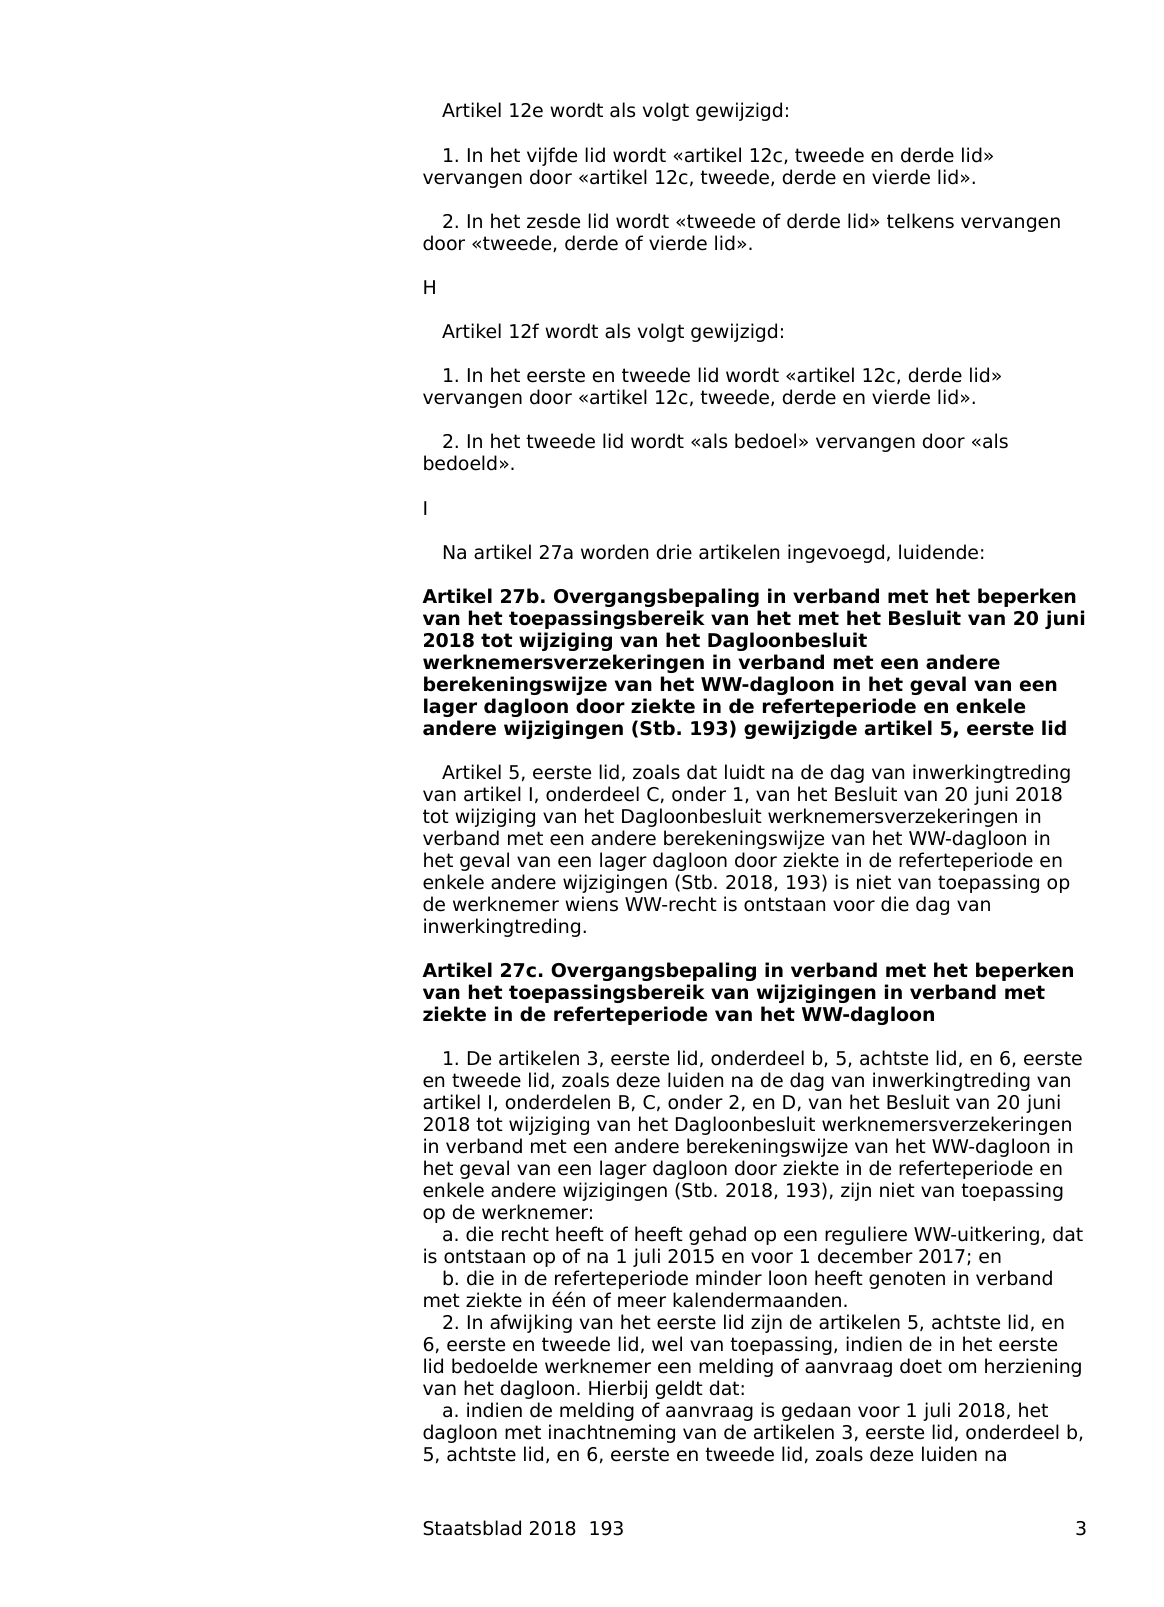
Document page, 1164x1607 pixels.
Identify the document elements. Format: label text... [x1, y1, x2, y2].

subtitle Artikel 27c. Overgangsbepaling in verband met het beperken van het toepassingsbereik van wijzigingen in verband met ziekte in de referteperiode van het WW-dagloon [422, 960, 1087, 1026]
text 1. De artikelen 3, eerste lid, onderdeel b, 5, achtste lid, en 6, eerste en tweede lid, zoals deze luiden na de dag van inwerkingtreding van artikel I, onderdelen B, C, onder 2, en D, van het Besluit van 20 juni 2018 tot wijziging van het Dagloonbesluit werknemersverzekeringen in verband met een andere berekeningswijze van het WW-dagloon in het geval van een lager dagloon door ziekte in de referteperiode en enkele andere wijzigingen (Stb. 2018, 193), zijn niet van toepassing op de werknemer: [422, 1048, 1087, 1224]
text H [422, 277, 1087, 299]
text 2. In afwijking van het eerste lid zijn de artikelen 5, achtste lid, en 6, eerste en tweede lid, wel van toepassing, indien de in het eerste lid bedoelde werknemer een melding of aanvraag doet om herziening van het dagloon. Hierbij geldt dat: [422, 1312, 1087, 1400]
text Artikel 12e wordt als volgt gewijzigd: [422, 100, 1087, 122]
text Artikel 12f wordt als volgt gewijzigd: [422, 321, 1087, 343]
text I [422, 497, 1087, 519]
text a. die recht heeft of heeft gehad op een reguliere WW-uitkering, dat is ontstaan op of na 1 juli 2015 en voor 1 december 2017; en [422, 1224, 1087, 1268]
text 2. In het zesde lid wordt «tweede of derde lid» telkens vervangen door «tweede, derde of vierde lid». [422, 211, 1087, 255]
text 2. In het tweede lid wordt «als bedoel» vervangen door «als bedoeld». [422, 431, 1087, 475]
text Na artikel 27a worden drie artikelen ingevoegd, luidende: [422, 542, 1087, 564]
text 1. In het vijfde lid wordt «artikel 12c, tweede en derde lid» vervangen door «artikel 12c, tweede, derde en vierde lid». [422, 144, 1087, 188]
text 1. In het eerste en tweede lid wordt «artikel 12c, derde lid» vervangen door «artikel 12c, tweede, derde en vierde lid». [422, 365, 1087, 409]
text a. indien de melding of aanvraag is gedaan voor 1 juli 2018, het dagloon met inachtneming van de artikelen 3, eerste lid, onderdeel b, 5, achtste lid, en 6, eerste en tweede lid, zoals deze luiden na [422, 1400, 1087, 1466]
text Artikel 5, eerste lid, zoals dat luidt na de dag van inwerkingtreding van artikel I, onderdeel C, onder 1, van het Besluit van 20 juni 2018 tot wijziging van het Dagloonbesluit werknemersverzekeringen in verband met een andere berekeningswijze van het WW-dagloon in het geval van een lager dagloon door ziekte in de referteperiode en enkele andere wijzigingen (Stb. 2018, 193) is niet van toepassing op de werknemer wiens WW-recht is ontstaan voor die dag van inwerkingtreding. [422, 762, 1087, 938]
text b. die in de referteperiode minder loon heeft genoten in verband met ziekte in één of meer kalendermaanden. [422, 1268, 1087, 1312]
subtitle Artikel 27b. Overgangsbepaling in verband met het beperken van het toepassingsbereik van het met het Besluit van 20 juni 2018 tot wijziging van het Dagloonbesluit werknemersverzekeringen in verband met een andere berekeningswijze van het WW-dagloon in het geval van een lager dagloon door ziekte in de referteperiode en enkele andere wijzigingen (Stb. 193) gewijzigde artikel 5, eerste lid [422, 586, 1087, 740]
